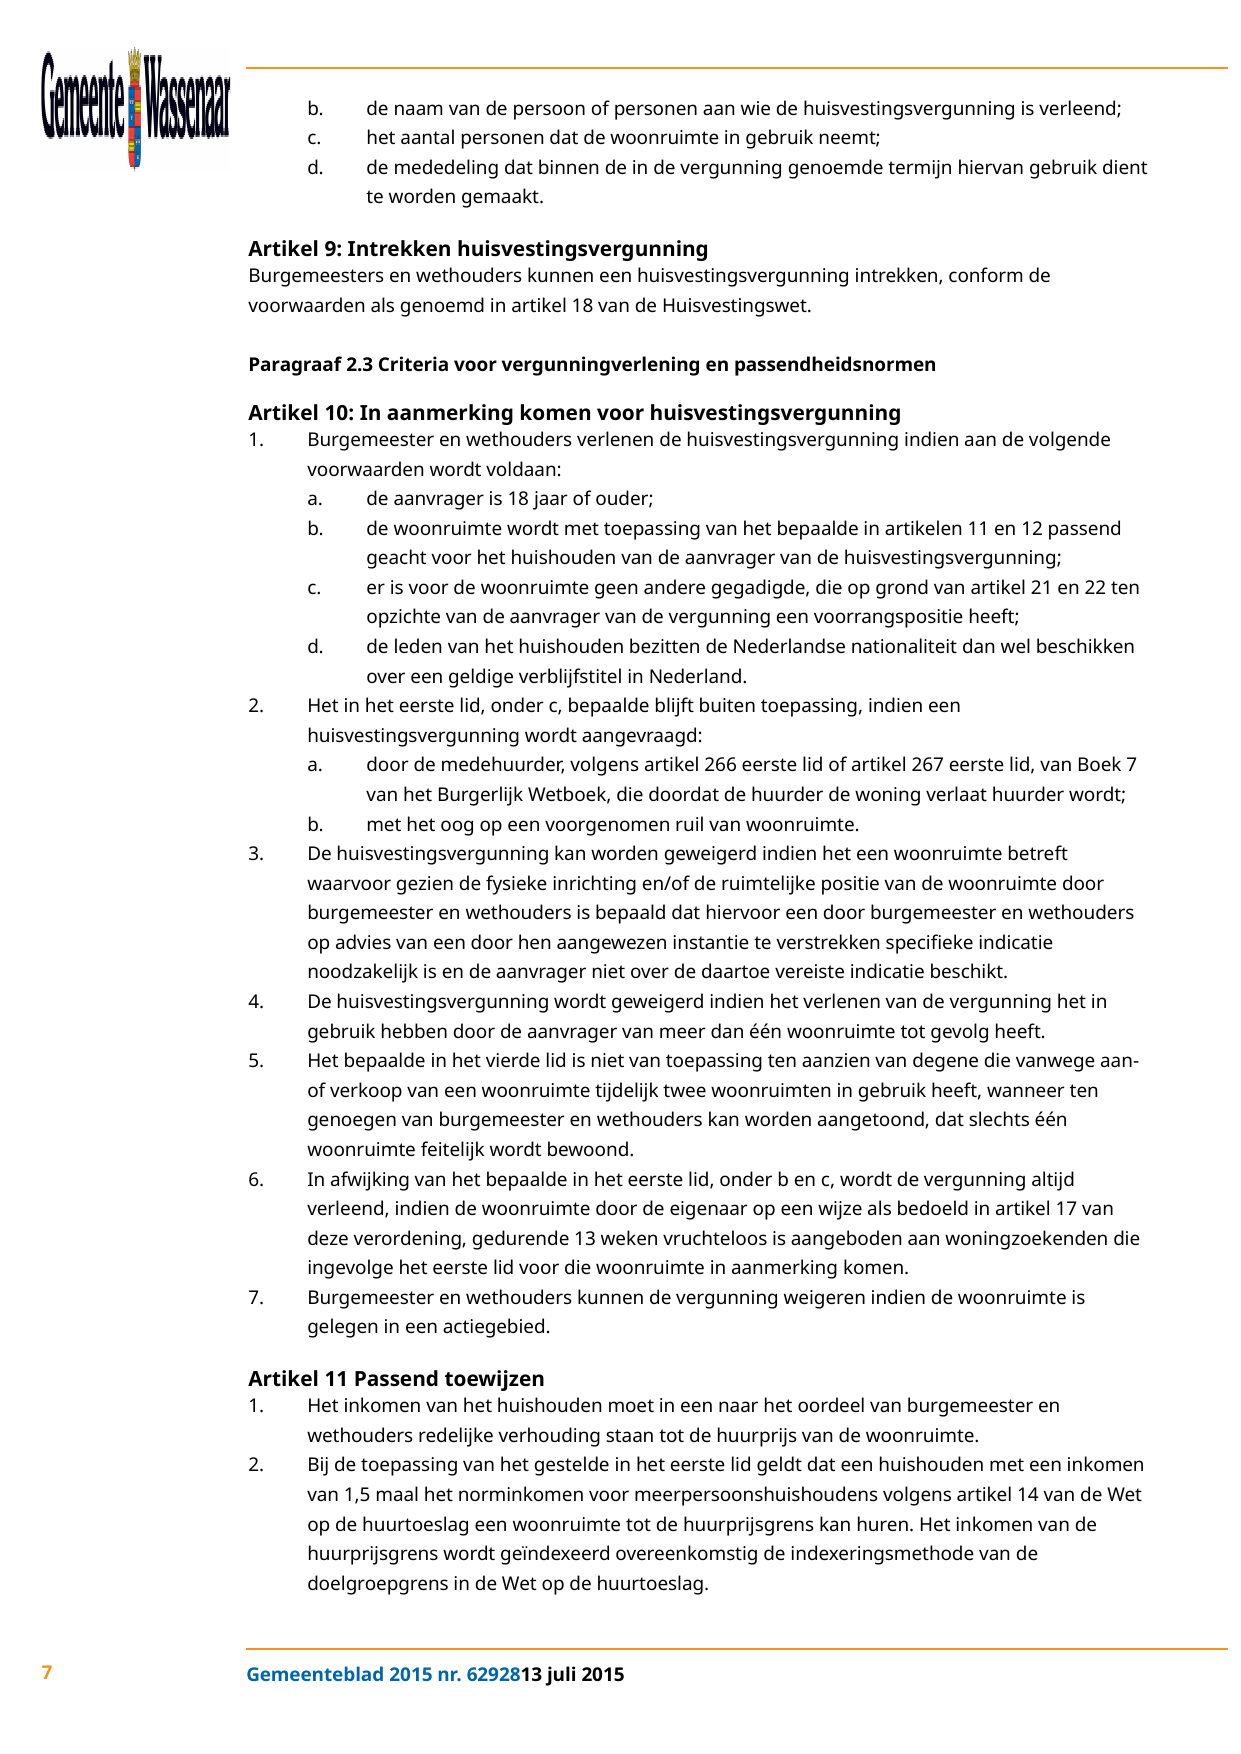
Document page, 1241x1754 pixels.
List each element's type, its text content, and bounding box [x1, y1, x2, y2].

list de leden van het huishouden bezitten de Nederlandse nationaliteit dan wel beschikken over een geldige verblijfstitel in Nederland. [307, 633, 1152, 688]
list met het oog op een voorgenomen ruil van woonruimte. [307, 811, 1152, 836]
list Bij de toepassing van het gestelde in het eerste lid geldt dat een huishouden met een inkomen van 1,5 maal het norminkomen voor meerpersoonshuishoudens volgens artikel 14 van de Wet op de huurtoeslag een woonruimte tot de huurprijsgrens kan huren. Het inkomen van de huurprijsgrens wordt geïndexeerd overeenkomstig de indexeringsmethode van de doelgroepgrens in de Wet op de huurtoeslag. [248, 1452, 1152, 1596]
text Paragraaf 2.3 Criteria voor vergunningverlening en passendheidsnormen [248, 351, 1152, 377]
text Artikel 10: In aanmerking komen voor huisvestingsvergunning [248, 398, 1152, 426]
list de aanvrager is 18 jaar of ouder; [307, 485, 1152, 511]
list Het bepaalde in het vierde lid is niet van toepassing ten aanzien van degene die vanwege aan- of verkoop van een woonruimte tijdelijk twee woonruimten in gebruik heeft, wanneer ten genoegen van burgemeester en wethouders kan worden aangetoond, dat slechts één woonruimte feitelijk wordt bewoond. [248, 1047, 1152, 1162]
list er is voor de woonruimte geen andere gegadigde, die op grond van artikel 21 en 22 ten opzichte van de aanvrager van de vergunning een voorrangspositie heeft; [307, 574, 1152, 629]
list De huisvestingsvergunning kan worden geweigerd indien het een woonruimte betreft waarvoor gezien de fysieke inrichting en/of de ruimtelijke positie van de woonruimte door burgemeester en wethouders is bepaald dat hiervoor een door burgemeester en wethouders op advies van een door hen aangewezen instantie te verstrekken specifieke indicatie noodzakelijk is en de aanvrager niet over de daartoe vereiste indicatie beschikt. [248, 840, 1152, 984]
list het aantal personen dat de woonruimte in gebruik neemt; [307, 124, 1152, 150]
text Burgemeesters en wethouders kunnen een huisvestingsvergunning intrekken, conform de voorwaarden als genoemd in artikel 18 van de Huisvestingswet. [248, 262, 1152, 318]
list door de medehuurder, volgens artikel 266 eerste lid of artikel 267 eerste lid, van Boek 7 van het Burgerlijk Wetboek, die doordat de huurder de woning verlaat huurder wordt; [307, 752, 1152, 807]
list de woonruimte wordt met toepassing van het bepaalde in artikelen 11 en 12 passend geacht voor het huishouden van de aanvrager van de huisvestingsvergunning; [307, 515, 1152, 570]
list Het inkomen van het huishouden moet in een naar het oordeel van burgemeester en wethouders redelijke verhouding staan tot de huurprijs van de woonruimte. [248, 1392, 1152, 1448]
text Artikel 9: Intrekken huisvestingsvergunning [248, 234, 1152, 262]
list In afwijking van het bepaalde in het eerste lid, onder b en c, wordt de vergunning altijd verleend, indien de woonruimte door de eigenaar op een wijze als bedoeld in artikel 17 van deze verordening, gedurende 13 weken vruchteloos is aangeboden aan woningzoekenden die ingevolge het eerste lid voor die woonruimte in aanmerking komen. [248, 1166, 1152, 1280]
text Artikel 11 Passend toewijzen [248, 1364, 1152, 1392]
list de mededeling dat binnen de in de vergunning genoemde termijn hiervan gebruik dient te worden gemaakt. [307, 154, 1152, 209]
picture [41, 47, 231, 172]
list de naam van de persoon of personen aan wie de huisvestingsvergunning is verleend; [307, 95, 1152, 121]
list De huisvestingsvergunning wordt geweigerd indien het verlenen van de vergunning het in gebruik hebben door de aanvrager van meer dan één woonruimte tot gevolg heeft. [248, 988, 1152, 1043]
list Het in het eerste lid, onder c, bepaalde blijft buiten toepassing, indien een huisvestingsvergunning wordt aangevraagd: [248, 692, 1152, 748]
list Burgemeester en wethouders verlenen de huisvestingsvergunning indien aan de volgende voorwaarden wordt voldaan: [248, 426, 1152, 481]
list Burgemeester en wethouders kunnen de vergunning weigeren indien de woonruimte is gelegen in een actiegebied. [248, 1284, 1152, 1339]
